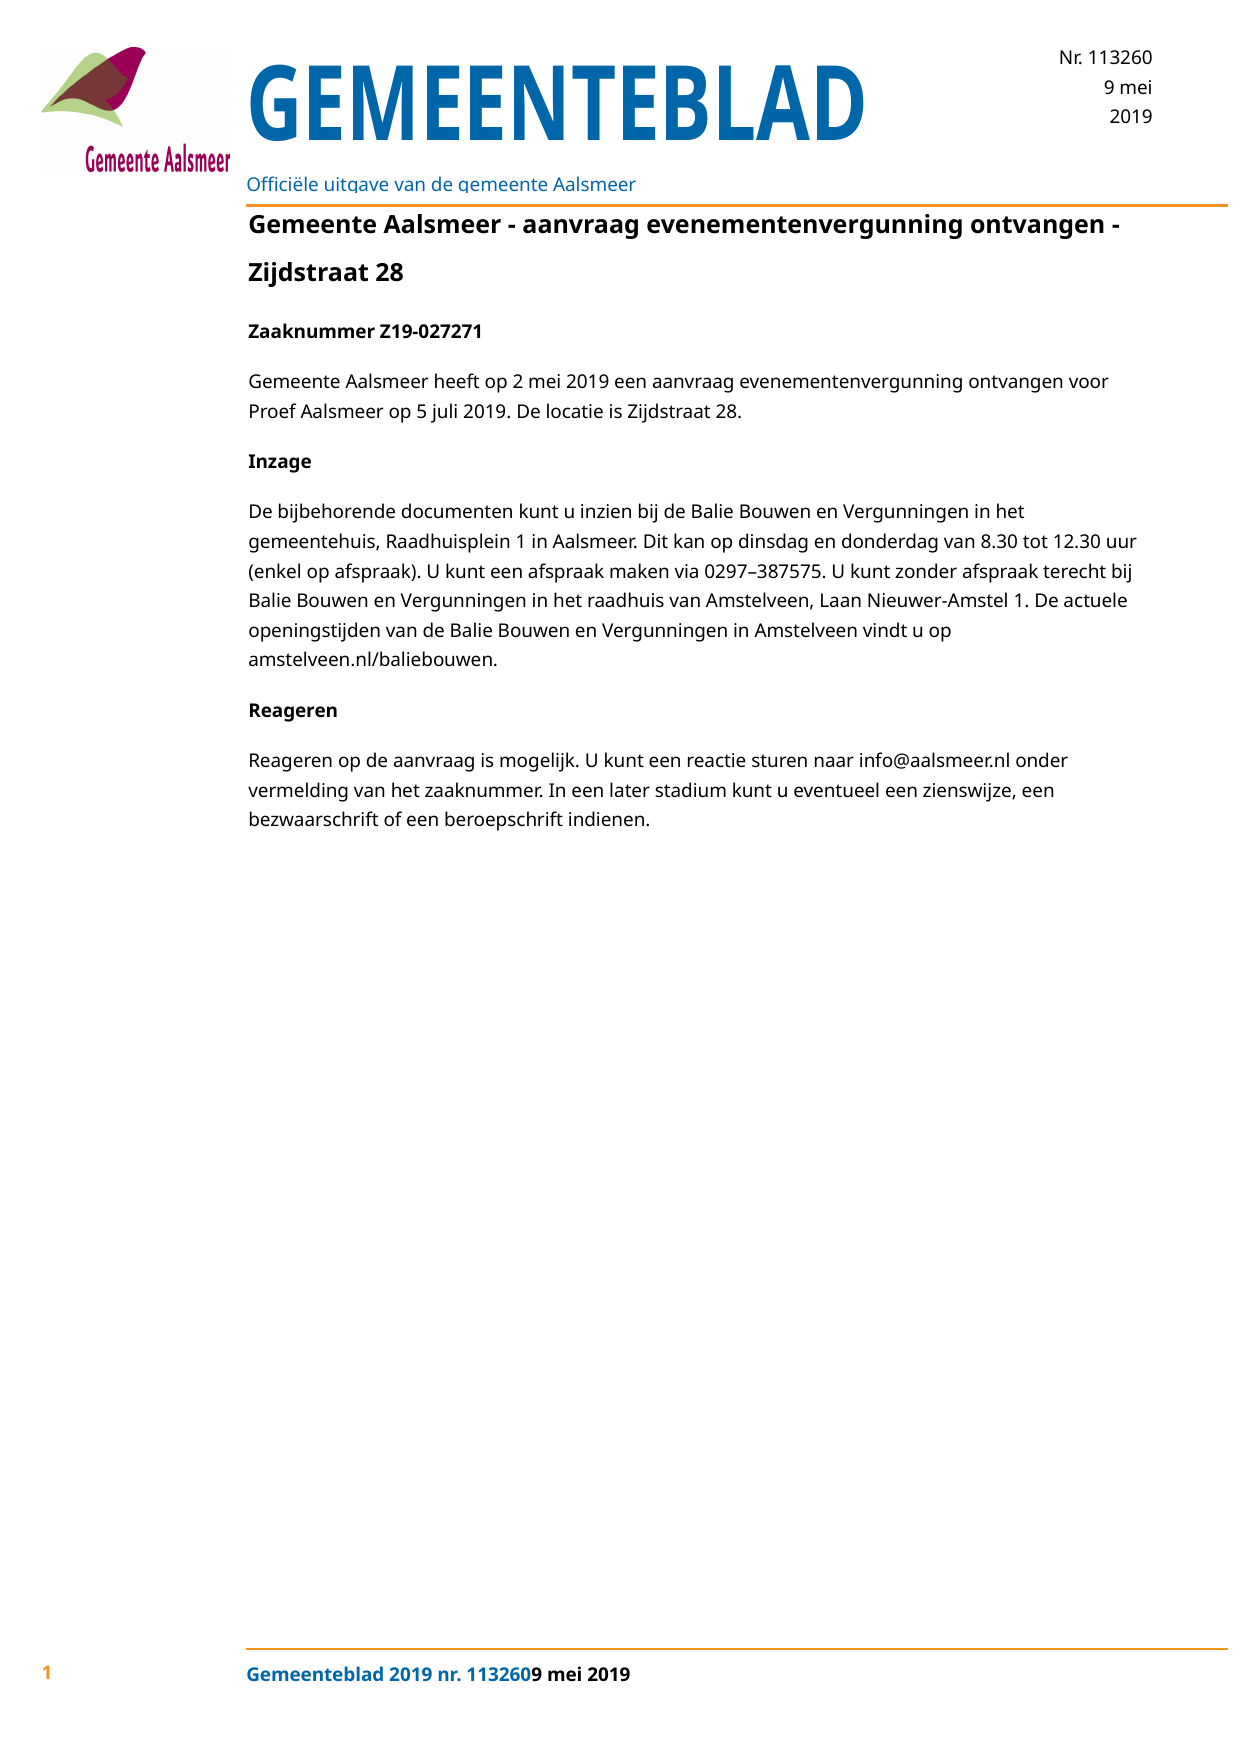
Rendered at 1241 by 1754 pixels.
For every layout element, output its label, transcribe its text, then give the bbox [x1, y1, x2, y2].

text Inzage [248, 448, 1152, 474]
text Gemeente Aalsmeer - aanvraag evenementenvergunning ontvangen - Zijdstraat 28 [248, 207, 1152, 288]
text Reageren op de aanvraag is mogelijk. U kunt een reactie sturen naar info@aalsmeer.nl onder vermelding van het zaaknummer. In een later stadium kunt u eventueel een zienswijze, een bezwaarschrift of een beroepschrift indienen. [248, 747, 1152, 832]
picture [41, 47, 231, 172]
text Reageren [248, 697, 1152, 723]
text De bijbehorende documenten kunt u inzien bij de Balie Bouwen en Vergunningen in het gemeentehuis, Raadhuisplein 1 in Aalsmeer. Dit kan op dinsdag en donderdag van 8.30 tot 12.30 uur (enkel op afspraak). U kunt een afspraak maken via 0297–387575. U kunt zonder afspraak terecht bij Balie Bouwen en Vergunningen in het raadhuis van Amstelveen, Laan Nieuwer-Amstel 1. De actuele openingstijden van de Balie Bouwen en Vergunningen in Amstelveen vindt u op amstelveen.nl/baliebouwen. [248, 499, 1152, 672]
text Zaaknummer Z19-027271 [248, 318, 1152, 344]
text Gemeente Aalsmeer heeft op 2 mei 2019 een aanvraag evenementenvergunning ontvangen voor Proef Aalsmeer op 5 juli 2019. De locatie is Zijdstraat 28. [248, 368, 1152, 424]
